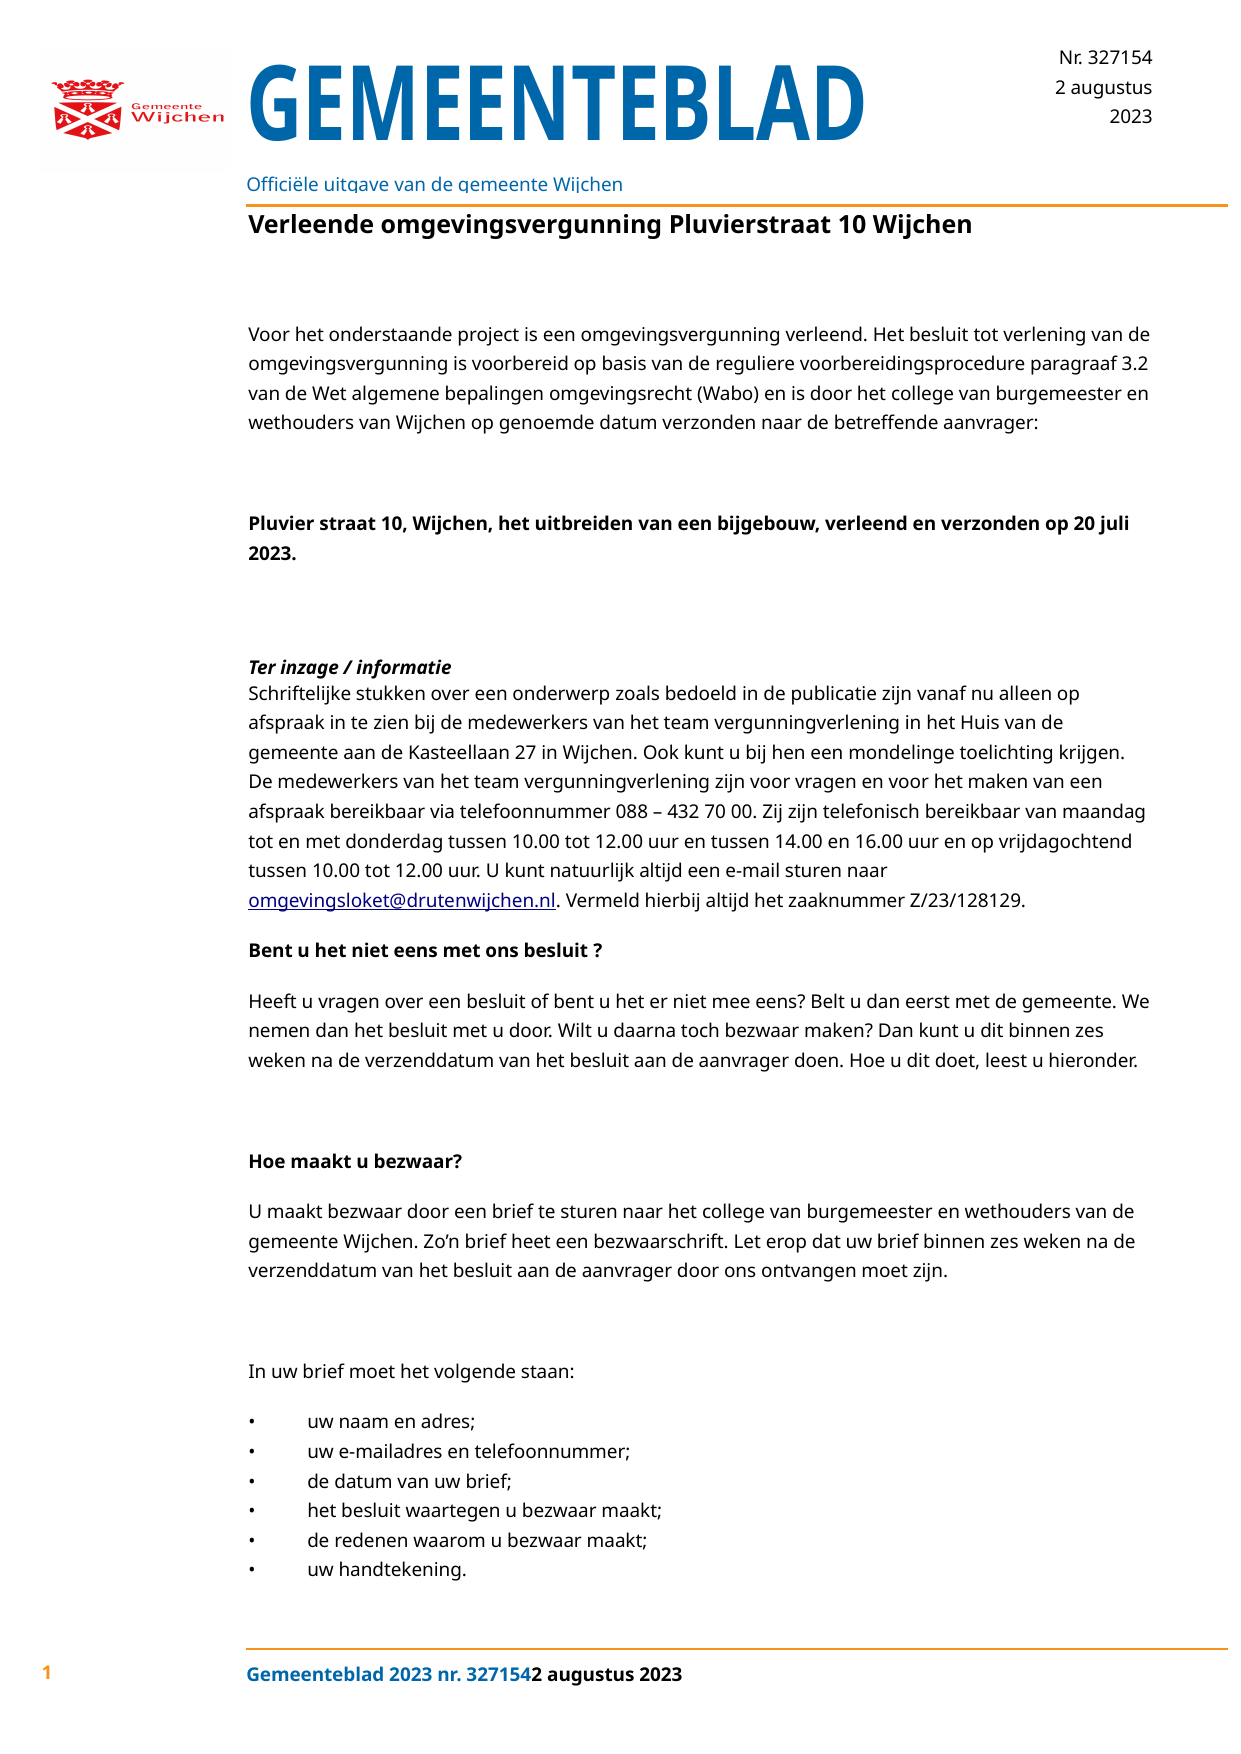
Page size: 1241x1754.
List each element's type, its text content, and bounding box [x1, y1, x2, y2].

text U maakt bezwaar door een brief te sturen naar het college van burgemeester en wethouders van de gemeente Wijchen. Zo’n brief heet een bezwaarschrift. Let erop dat uw brief binnen zes weken na de verzenddatum van het besluit aan de aanvrager door ons ontvangen moet zijn. [248, 1198, 1152, 1283]
text Schriftelijke stukken over een onderwerp zoals bedoeld in de publicatie zijn vanaf nu alleen op afspraak in te zien bij de medewerkers van het team vergunningverlening in het Huis van de gemeente aan de Kasteellaan 27 in Wijchen. Ook kunt u bij hen een mondelinge toelichting krijgen. De medewerkers van het team vergunningverlening zijn voor vragen en voor het maken van een afspraak bereikbaar via telefoonnummer 088 – 432 70 00. Zij zijn telefonisch bereikbaar van maandag tot en met donderdag tussen 10.00 tot 12.00 uur en tussen 14.00 en 16.00 uur en op vrijdagochtend tussen 10.00 tot 12.00 uur. U kunt natuurlijk altijd een e-mail sturen naar omgevingsloket@drutenwijchen.nl. Vermeld hierbij altijd het zaaknummer Z/23/128129. [248, 680, 1152, 913]
text Hoe maakt u bezwaar? [248, 1148, 1152, 1174]
text Pluvier straat 10, Wijchen, het uitbreiden van een bijgebouw, verleend en verzonden op 20 juli 2023. [248, 510, 1152, 566]
text Verleende omgevingsvergunning Pluvierstraat 10 Wijchen [248, 207, 1152, 241]
text Voor het onderstaande project is een omgevingsvergunning verleend. Het besluit tot verlening van de omgevingsvergunning is voorbereid op basis van de reguliere voorbereidingsprocedure paragraaf 3.2 van de Wet algemene bepalingen omgevingsrecht (Wabo) en is door het college van burgemeester en wethouders van Wijchen op genoemde datum verzonden naar de betreffende aanvrager: [248, 321, 1152, 435]
list uw handtekening. [248, 1557, 1152, 1582]
text Bent u het niet eens met ons besluit ? [248, 937, 1152, 963]
list het besluit waartegen u bezwaar maakt; [248, 1497, 1152, 1523]
picture [41, 47, 231, 172]
text Ter inzage / informatie [248, 654, 1152, 680]
list de redenen waarom u bezwaar maakt; [248, 1527, 1152, 1553]
list de datum van uw brief; [248, 1468, 1152, 1494]
text In uw brief moet het volgende staan: [248, 1358, 1152, 1384]
text Heeft u vragen over een besluit of bent u het er niet mee eens? Belt u dan eerst met de gemeente. We nemen dan het besluit met u door. Wilt u daarna toch bezwaar maken? Dan kunt u dit binnen zes weken na de verzenddatum van het besluit aan de aanvrager doen. Hoe u dit doet, leest u hieronder. [248, 988, 1152, 1073]
list uw e-mailadres en telefoonnummer; [248, 1438, 1152, 1464]
list uw naam en adres; [248, 1409, 1152, 1434]
